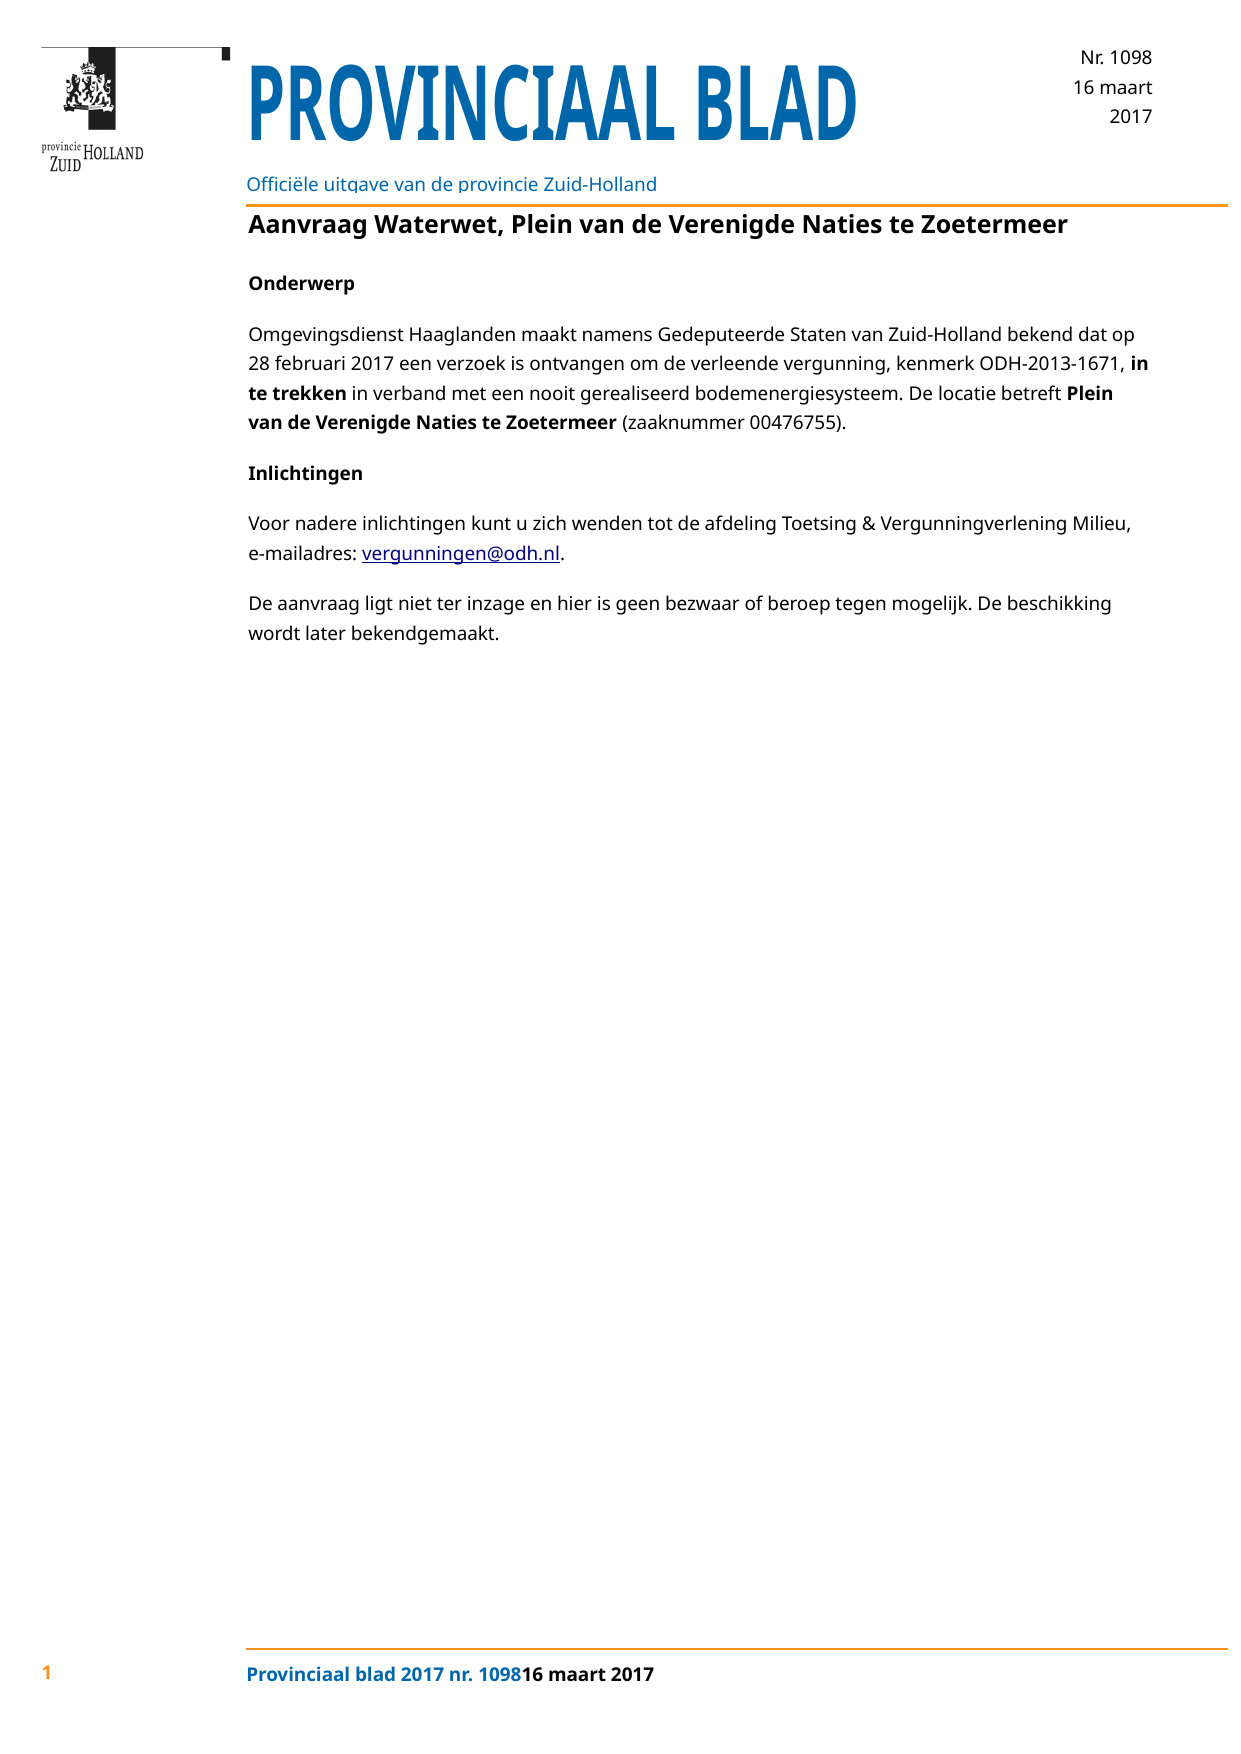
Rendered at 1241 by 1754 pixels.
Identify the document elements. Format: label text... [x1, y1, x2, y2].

picture [41, 47, 231, 172]
text De aanvraag ligt niet ter inzage en hier is geen bezwaar of beroep tegen mogelijk. De beschikking wordt later bekendgemaakt. [248, 590, 1152, 646]
text Omgevingsdienst Haaglanden maakt namens Gedeputeerde Staten van Zuid-Holland bekend dat op 28 februari 2017 een verzoek is ontvangen om de verleende vergunning, kenmerk ODH-2013-1671, in te trekken in verband met een nooit gerealiseerd bodemenergiesysteem. De locatie betreft Plein van de Verenigde Naties te Zoetermeer (zaaknummer 00476755). [248, 321, 1152, 435]
text Voor nadere inlichtingen kunt u zich wenden tot de afdeling Toetsing & Vergunningverlening Milieu, e-mailadres: vergunningen@odh.nl. [248, 510, 1152, 566]
text Onderwerp [248, 270, 1152, 296]
text Aanvraag Waterwet, Plein van de Verenigde Naties te Zoetermeer [248, 207, 1152, 241]
text Inlichtingen [248, 460, 1152, 486]
